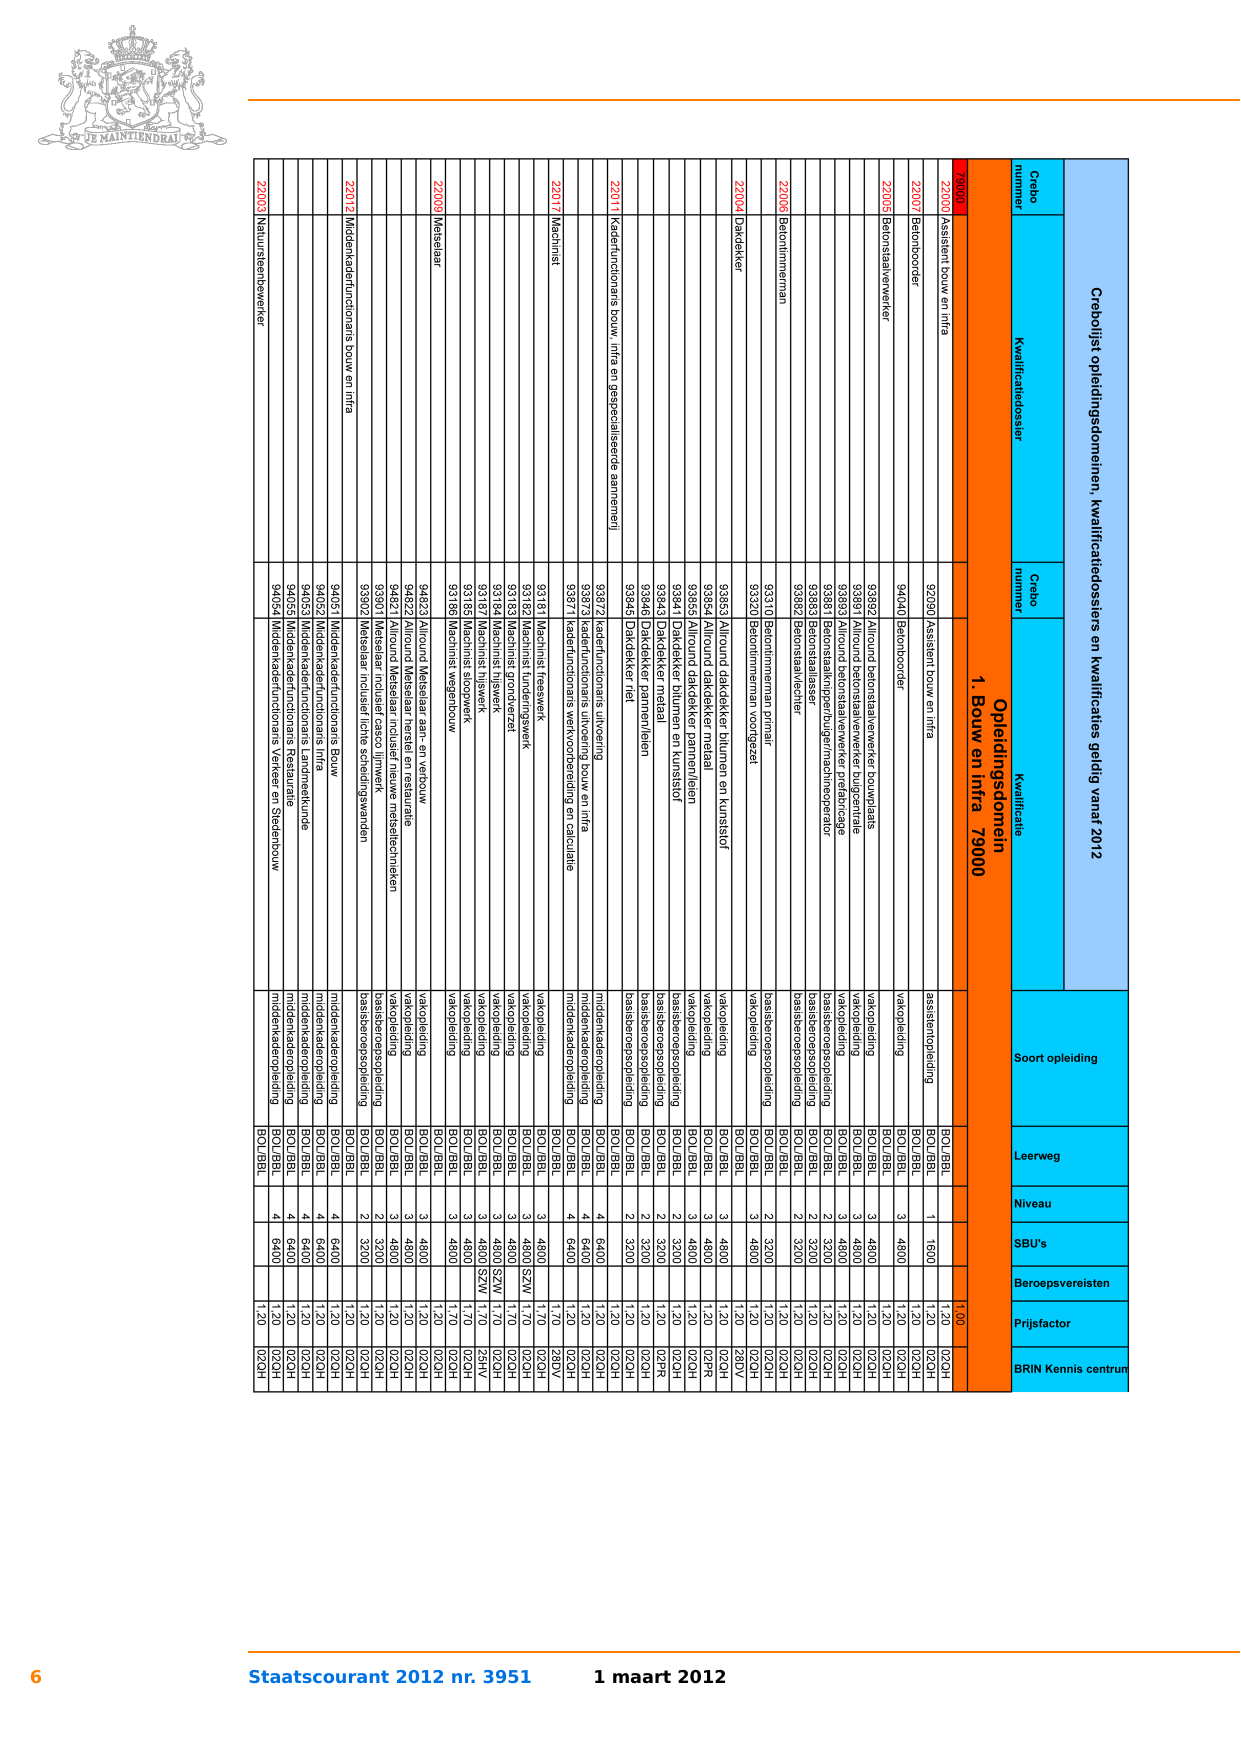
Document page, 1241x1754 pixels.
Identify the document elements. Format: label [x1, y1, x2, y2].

picture [248, 155, 1134, 1396]
picture [38, 25, 227, 150]
